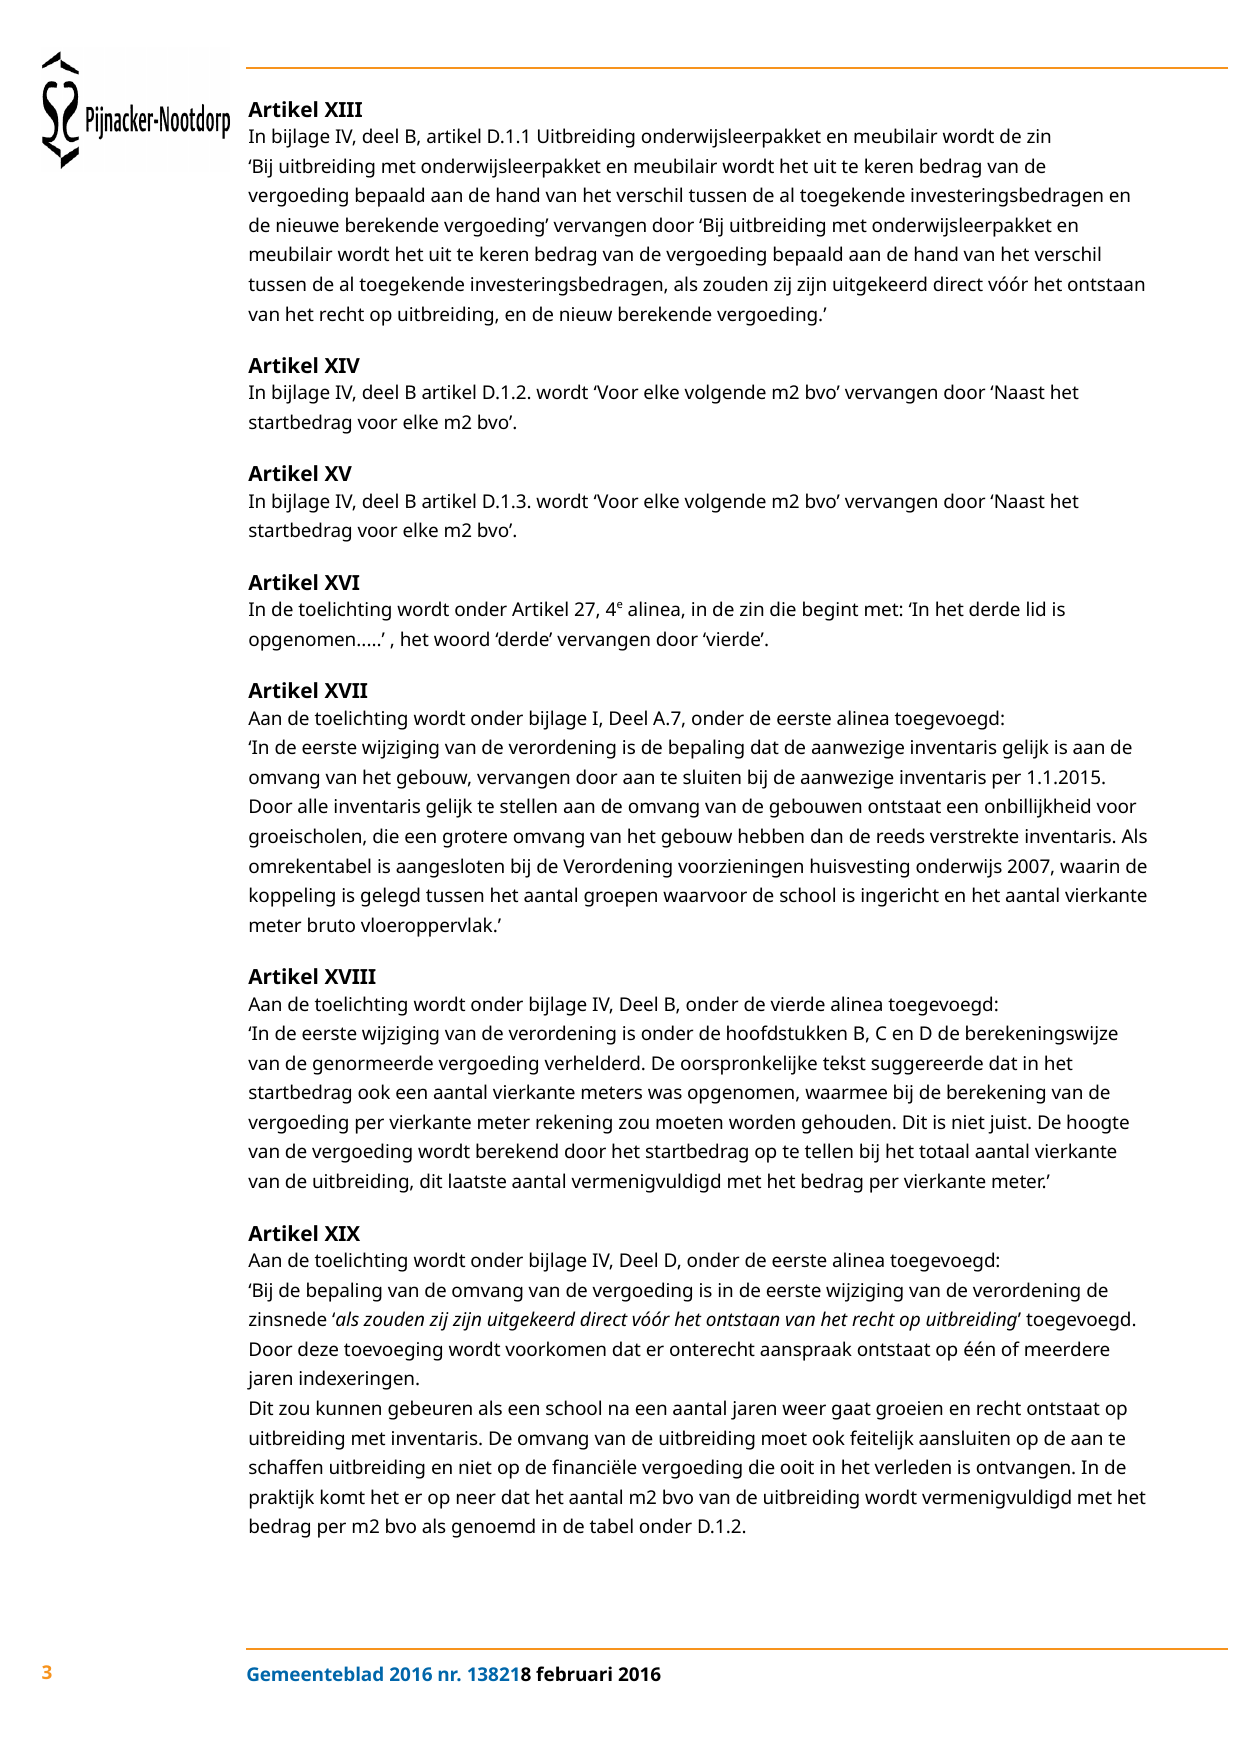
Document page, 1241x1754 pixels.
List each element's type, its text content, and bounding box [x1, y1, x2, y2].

text Artikel XIX [248, 1219, 1152, 1247]
text In de toelichting wordt onder Artikel 27, 4e alinea, in de zin die begint met: ‘In het derde lid is opgenomen.....’ , het woord ‘derde’ vervangen door ‘vierde’. [248, 596, 1152, 652]
text Aan de toelichting wordt onder bijlage I, Deel A.7, onder de eerste alinea toegevoegd: [248, 705, 1152, 731]
text ‘Bij de bepaling van de omvang van de vergoeding is in de eerste wijziging van de verordening de zinsnede ‘als zouden zij zijn uitgekeerd direct vóór het ontstaan van het recht op uitbreiding’ toegevoegd. Door deze toevoeging wordt voorkomen dat er onterecht aanspraak ontstaat op één of meerdere jaren indexeringen. [248, 1277, 1152, 1391]
text Aan de toelichting wordt onder bijlage IV, Deel B, onder de vierde alinea toegevoegd: [248, 991, 1152, 1017]
text ‘In de eerste wijziging van de verordening is onder de hoofdstukken B, C en D de berekeningswijze van de genormeerde vergoeding verhelderd. De oorspronkelijke tekst suggereerde dat in het startbedrag ook een aantal vierkante meters was opgenomen, waarmee bij de berekening van de vergoeding per vierkante meter rekening zou moeten worden gehouden. Dit is niet juist. De hoogte van de vergoeding wordt berekend door het startbedrag op te tellen bij het totaal aantal vierkante van de uitbreiding, dit laatste aantal vermenigvuldigd met het bedrag per vierkante meter.’ [248, 1020, 1152, 1194]
text In bijlage IV, deel B artikel D.1.3. wordt ‘Voor elke volgende m2 bvo’ vervangen door ‘Naast het startbedrag voor elke m2 bvo’. [248, 488, 1152, 543]
text Artikel XIII [248, 95, 1152, 123]
text Artikel XIV [248, 351, 1152, 379]
text In bijlage IV, deel B artikel D.1.2. wordt ‘Voor elke volgende m2 bvo’ vervangen door ‘Naast het startbedrag voor elke m2 bvo’. [248, 379, 1152, 435]
text Artikel XV [248, 459, 1152, 488]
text Artikel XVI [248, 568, 1152, 596]
text Dit zou kunnen gebeuren als een school na een aantal jaren weer gaat groeien en recht ontstaat op uitbreiding met inventaris. De omvang van de uitbreiding moet ook feitelijk aansluiten op de aan te schaffen uitbreiding en niet op de financiële vergoeding die ooit in het verleden is ontvangen. In de praktijk komt het er op neer dat het aantal m2 bvo van de uitbreiding wordt vermenigvuldigd met het bedrag per m2 bvo als genoemd in de tabel onder D.1.2. [248, 1395, 1152, 1539]
picture [41, 47, 231, 172]
text ‘In de eerste wijziging van de verordening is de bepaling dat de aanwezige inventaris gelijk is aan de omvang van het gebouw, vervangen door aan te sluiten bij de aanwezige inventaris per 1.1.2015. Door alle inventaris gelijk te stellen aan de omvang van de gebouwen ontstaat een onbillijkheid voor groeischolen, die een grotere omvang van het gebouw hebben dan de reeds verstrekte inventaris. Als omrekentabel is aangesloten bij de Verordening voorzieningen huisvesting onderwijs 2007, waarin de koppeling is gelegd tussen het aantal groepen waarvoor de school is ingericht en het aantal vierkante meter bruto vloeroppervlak.’ [248, 734, 1152, 938]
text In bijlage IV, deel B, artikel D.1.1 Uitbreiding onderwijsleerpakket en meubilair wordt de zin [248, 123, 1152, 149]
text Artikel XVIII [248, 962, 1152, 991]
text Artikel XVII [248, 676, 1152, 705]
text Aan de toelichting wordt onder bijlage IV, Deel D, onder de eerste alinea toegevoegd: [248, 1247, 1152, 1273]
text ‘Bij uitbreiding met onderwijsleerpakket en meubilair wordt het uit te keren bedrag van de vergoeding bepaald aan de hand van het verschil tussen de al toegekende investeringsbedragen en de nieuwe berekende vergoeding’ vervangen door ‘Bij uitbreiding met onderwijsleerpakket en meubilair wordt het uit te keren bedrag van de vergoeding bepaald aan de hand van het verschil tussen de al toegekende investeringsbedragen, als zouden zij zijn uitgekeerd direct vóór het ontstaan van het recht op uitbreiding, en de nieuw berekende vergoeding.’ [248, 153, 1152, 326]
